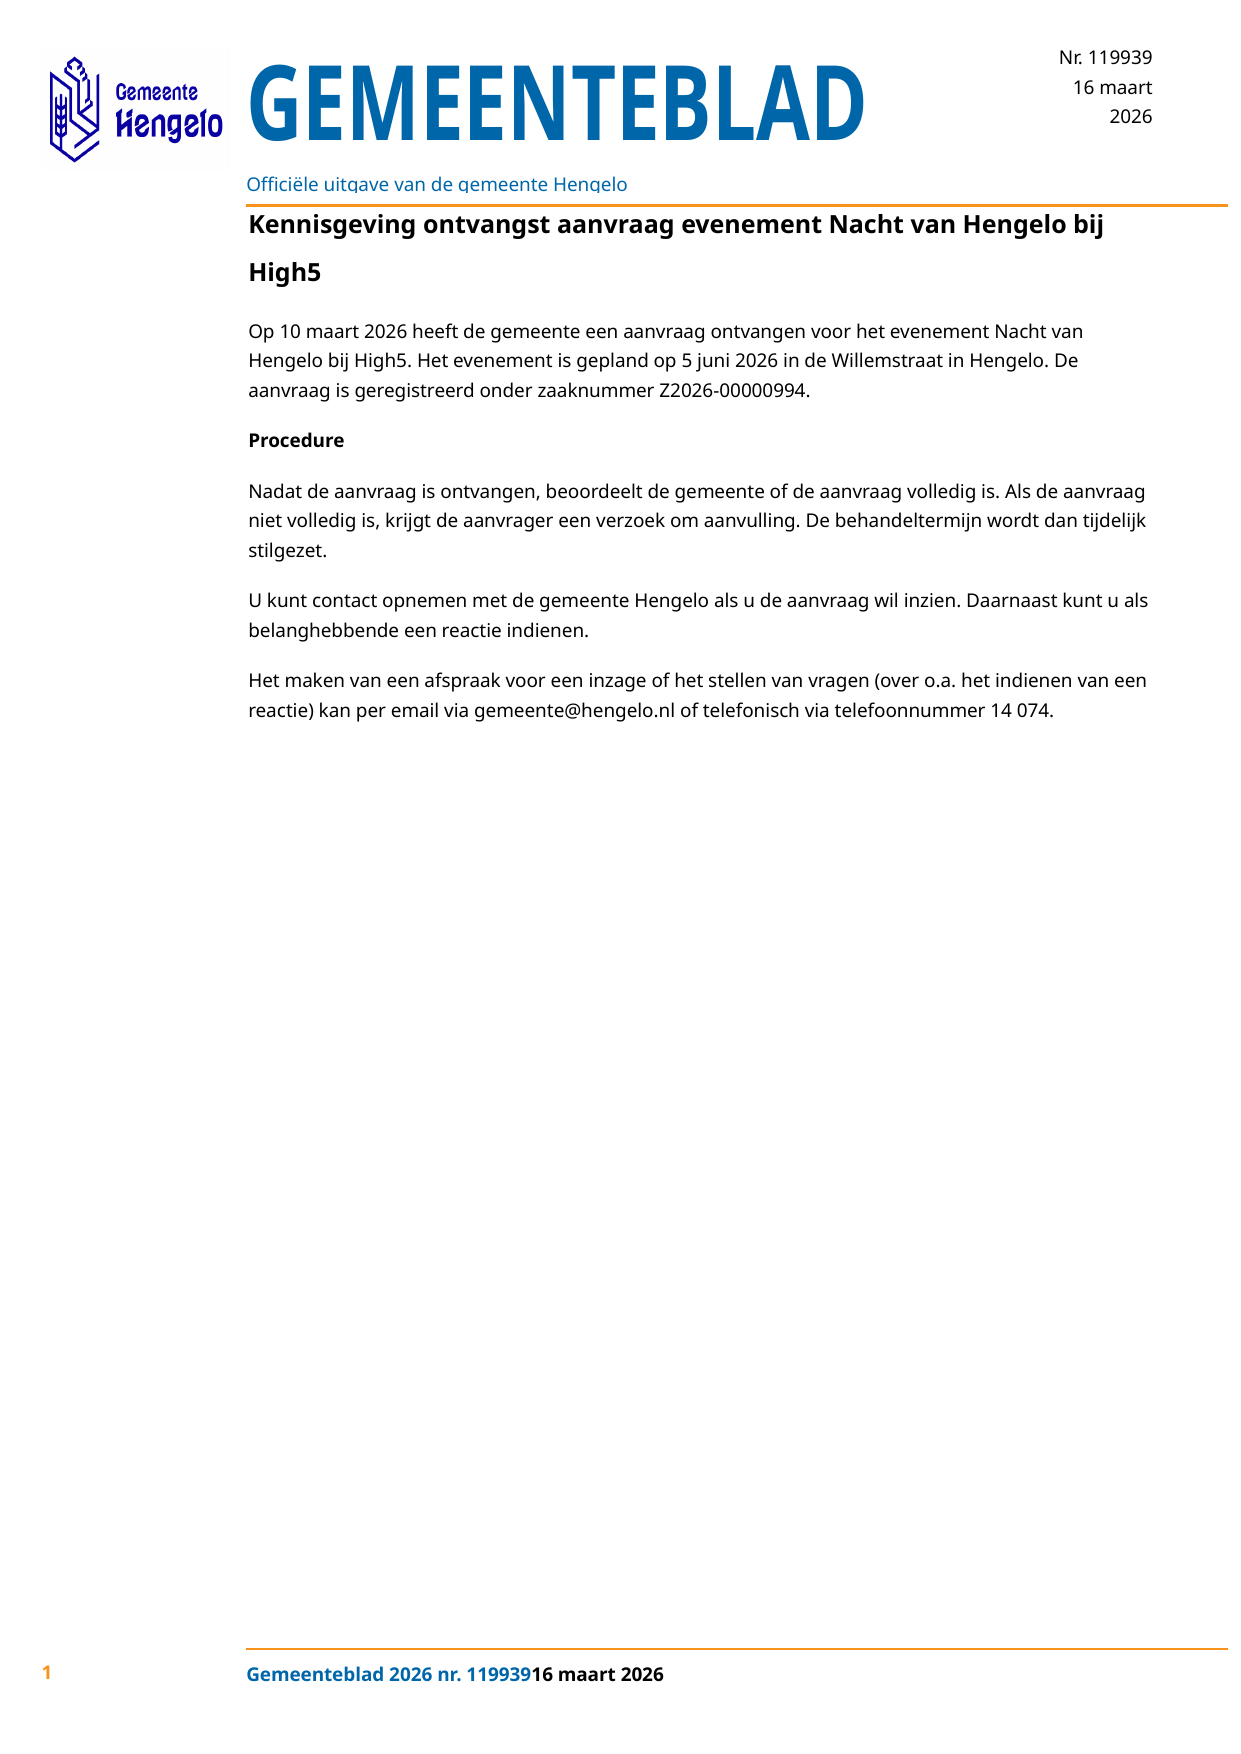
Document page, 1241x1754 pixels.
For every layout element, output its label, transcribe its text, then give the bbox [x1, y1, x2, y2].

text U kunt contact opnemen met de gemeente Hengelo als u de aanvraag wil inzien. Daarnaast kunt u als belanghebbende een reactie indienen. [248, 587, 1152, 643]
text Op 10 maart 2026 heeft de gemeente een aanvraag ontvangen voor het evenement Nacht van Hengelo bij High5. Het evenement is gepland op 5 juni 2026 in de Willemstraat in Hengelo. De aanvraag is geregistreerd onder zaaknummer Z2026-00000994. [248, 318, 1152, 403]
picture [41, 47, 231, 172]
text Kennisgeving ontvangst aanvraag evenement Nacht van Hengelo bij High5 [248, 207, 1152, 288]
text Nadat de aanvraag is ontvangen, beoordeelt de gemeente of de aanvraag volledig is. Als de aanvraag niet volledig is, krijgt de aanvrager een verzoek om aanvulling. De behandeltermijn wordt dan tijdelijk stilgezet. [248, 478, 1152, 563]
text Het maken van een afspraak voor een inzage of het stellen van vragen (over o.a. het indienen van een reactie) kan per email via gemeente@hengelo.nl of telefonisch via telefoonnummer 14 074. [248, 667, 1152, 723]
text Procedure [248, 427, 1152, 453]
